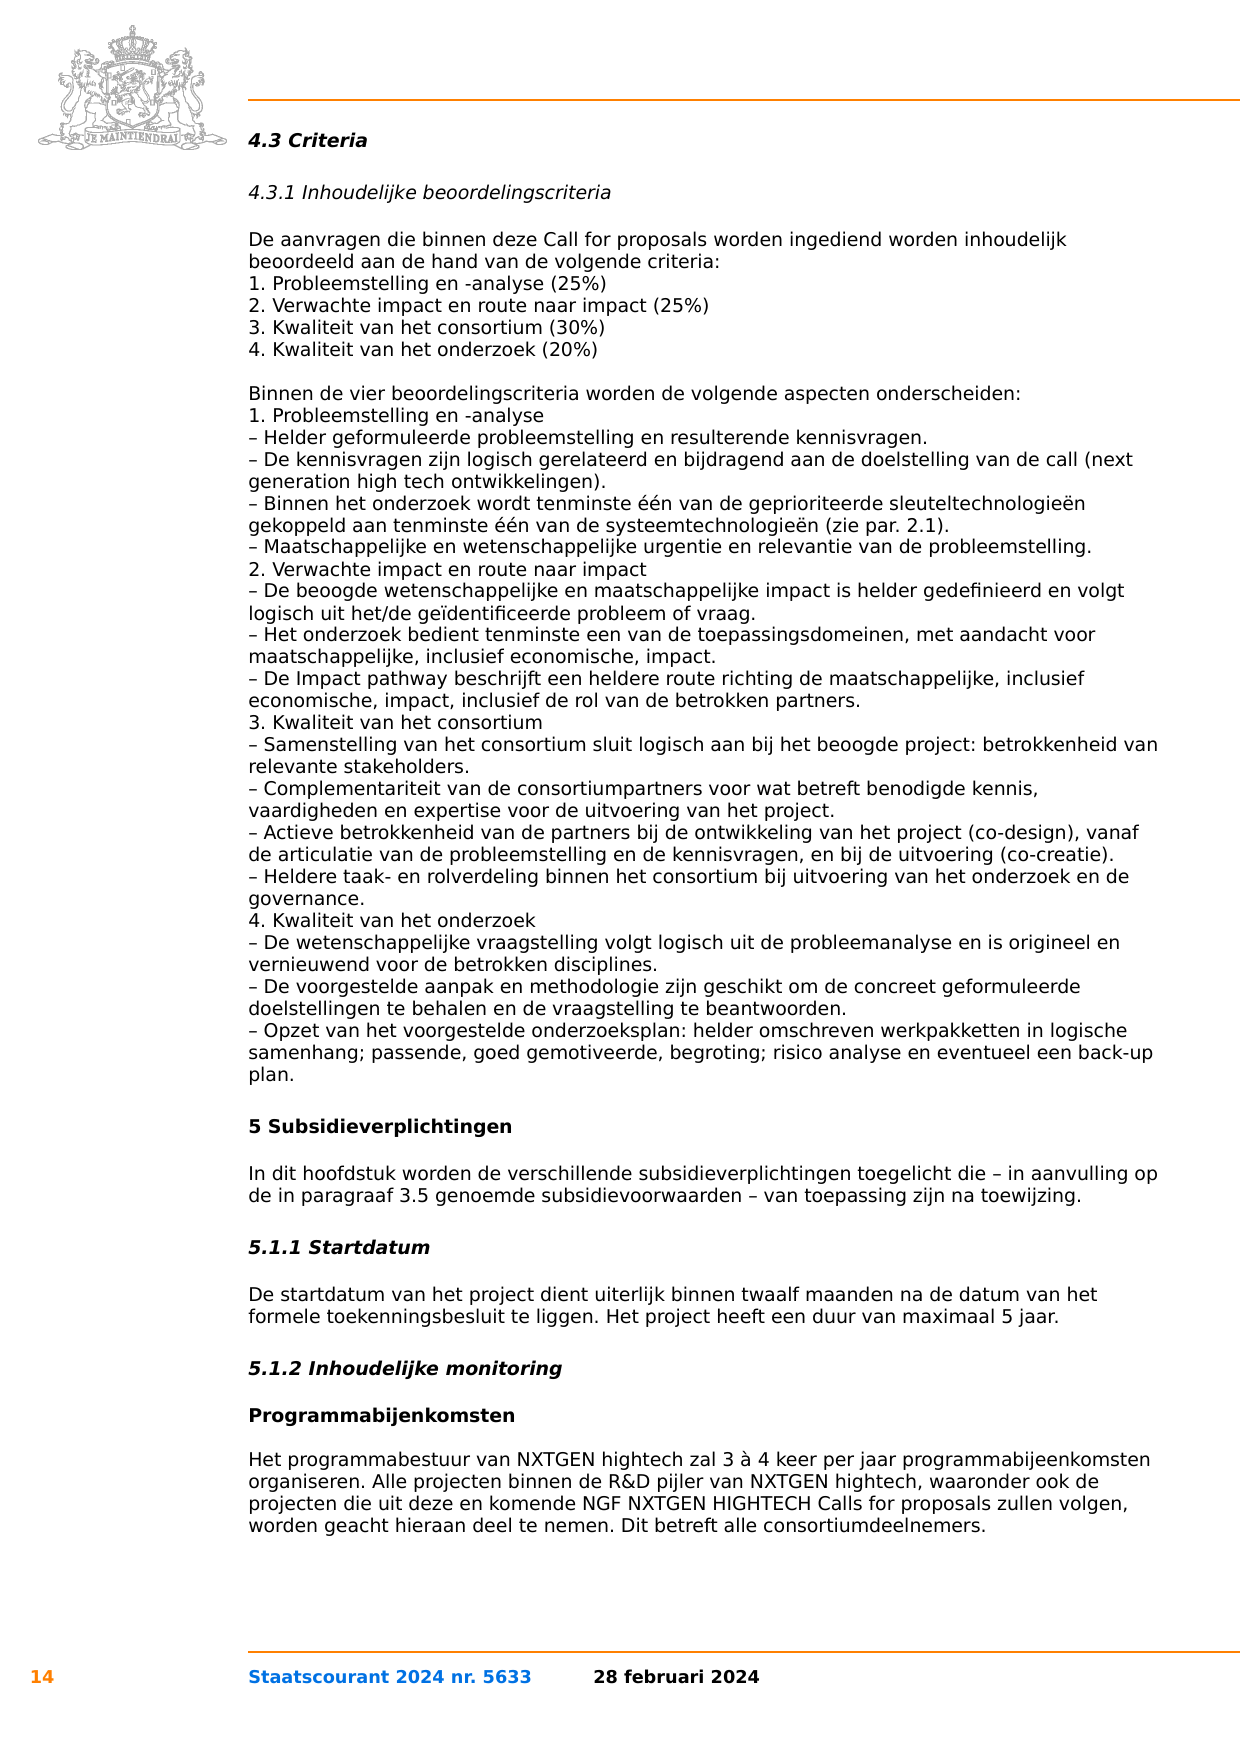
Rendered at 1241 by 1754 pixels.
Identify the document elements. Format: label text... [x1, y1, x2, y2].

picture [38, 25, 227, 150]
text – Het onderzoek bedient tenminste een van de toepassingsdomeinen, met aandacht voor maatschappelijke, inclusief economische, impact. [248, 624, 1163, 668]
text – Opzet van het voorgestelde onderzoeksplan: helder omschreven werkpakketten in logische samenhang; passende, goed gemotiveerde, begroting; risico analyse en eventueel een back-up plan. [248, 1020, 1163, 1086]
text – Maatschappelijke en wetenschappelijke urgentie en relevantie van de probleemstelling. [248, 536, 1163, 558]
text – Heldere taak- en rolverdeling binnen het consortium bij uitvoering van het onderzoek en de governance. [248, 866, 1163, 910]
text – De voorgestelde aanpak en methodologie zijn geschikt om de concreet geformuleerde doelstellingen te behalen en de vraagstelling te beantwoorden. [248, 976, 1163, 1020]
text De aanvragen die binnen deze Call for proposals worden ingediend worden inhoudelijk beoordeeld aan de hand van de volgende criteria: [248, 229, 1163, 273]
text – Samenstelling van het consortium sluit logisch aan bij het beoogde project: betrokkenheid van relevante stakeholders. [248, 734, 1163, 778]
text Het programmabestuur van NXTGEN hightech zal 3 à 4 keer per jaar programmabijeenkomsten organiseren. Alle projecten binnen de R&D pijler van NXTGEN hightech, waaronder ook de projecten die uit deze en komende NGF NXTGEN HIGHTECH Calls for proposals zullen volgen, worden geacht hieraan deel te nemen. Dit betreft alle consortiumdeelnemers. [248, 1449, 1163, 1537]
text 4. Kwaliteit van het onderzoek [248, 910, 1163, 932]
text 2. Verwachte impact en route naar impact (25%) [248, 295, 1163, 317]
text In dit hoofdstuk worden de verschillende subsidieverplichtingen toegelicht die – in aanvulling op de in paragraaf 3.5 genoemde subsidievoorwaarden – van toepassing zijn na toewijzing. [248, 1163, 1163, 1207]
text – Complementariteit van de consortiumpartners voor wat betreft benodigde kennis, vaardigheden en expertise voor de uitvoering van het project. [248, 778, 1163, 822]
subtitle 4.3.1 Inhoudelijke beoordelingscriteria [248, 182, 1163, 204]
text 3. Kwaliteit van het consortium (30%) [248, 317, 1163, 339]
subtitle 4.3 Criteria [248, 130, 1163, 152]
text 1. Probleemstelling en -analyse [248, 404, 1163, 427]
text 2. Verwachte impact en route naar impact [248, 558, 1163, 580]
text – De Impact pathway beschrijft een heldere route richting de maatschappelijke, inclusief economische, impact, inclusief de rol van de betrokken partners. [248, 668, 1163, 712]
text – Actieve betrokkenheid van de partners bij de ontwikkeling van het project (co-design), vanaf de articulatie van de probleemstelling en de kennisvragen, en bij de uitvoering (co-creatie). [248, 822, 1163, 866]
text – Binnen het onderzoek wordt tenminste één van de geprioriteerde sleuteltechnologieën gekoppeld aan tenminste één van de systeemtechnologieën (zie par. 2.1). [248, 492, 1163, 536]
subtitle 5 Subsidieverplichtingen [248, 1116, 1163, 1138]
text Binnen de vier beoordelingscriteria worden de volgende aspecten onderscheiden: [248, 383, 1163, 404]
text – De beoogde wetenschappelijke en maatschappelijke impact is helder gedefinieerd en volgt logisch uit het/de geïdentificeerde probleem of vraag. [248, 580, 1163, 624]
text – De kennisvragen zijn logisch gerelateerd en bijdragend aan de doelstelling van de call (next generation high tech ontwikkelingen). [248, 448, 1163, 492]
text 4. Kwaliteit van het onderzoek (20%) [248, 339, 1163, 361]
text 3. Kwaliteit van het consortium [248, 712, 1163, 734]
text – Helder geformuleerde probleemstelling en resulterende kennisvragen. [248, 427, 1163, 448]
subtitle 5.1.2 Inhoudelijke monitoring [248, 1358, 1163, 1380]
subtitle 5.1.1 Startdatum [248, 1237, 1163, 1259]
text – De wetenschappelijke vraagstelling volgt logisch uit de probleemanalyse en is origineel en vernieuwend voor de betrokken disciplines. [248, 932, 1163, 976]
text De startdatum van het project dient uiterlijk binnen twaalf maanden na de datum van het formele toekenningsbesluit te liggen. Het project heeft een duur van maximaal 5 jaar. [248, 1284, 1163, 1328]
text 1. Probleemstelling en -analyse (25%) [248, 273, 1163, 295]
subtitle Programmabijenkomsten [248, 1405, 1163, 1427]
